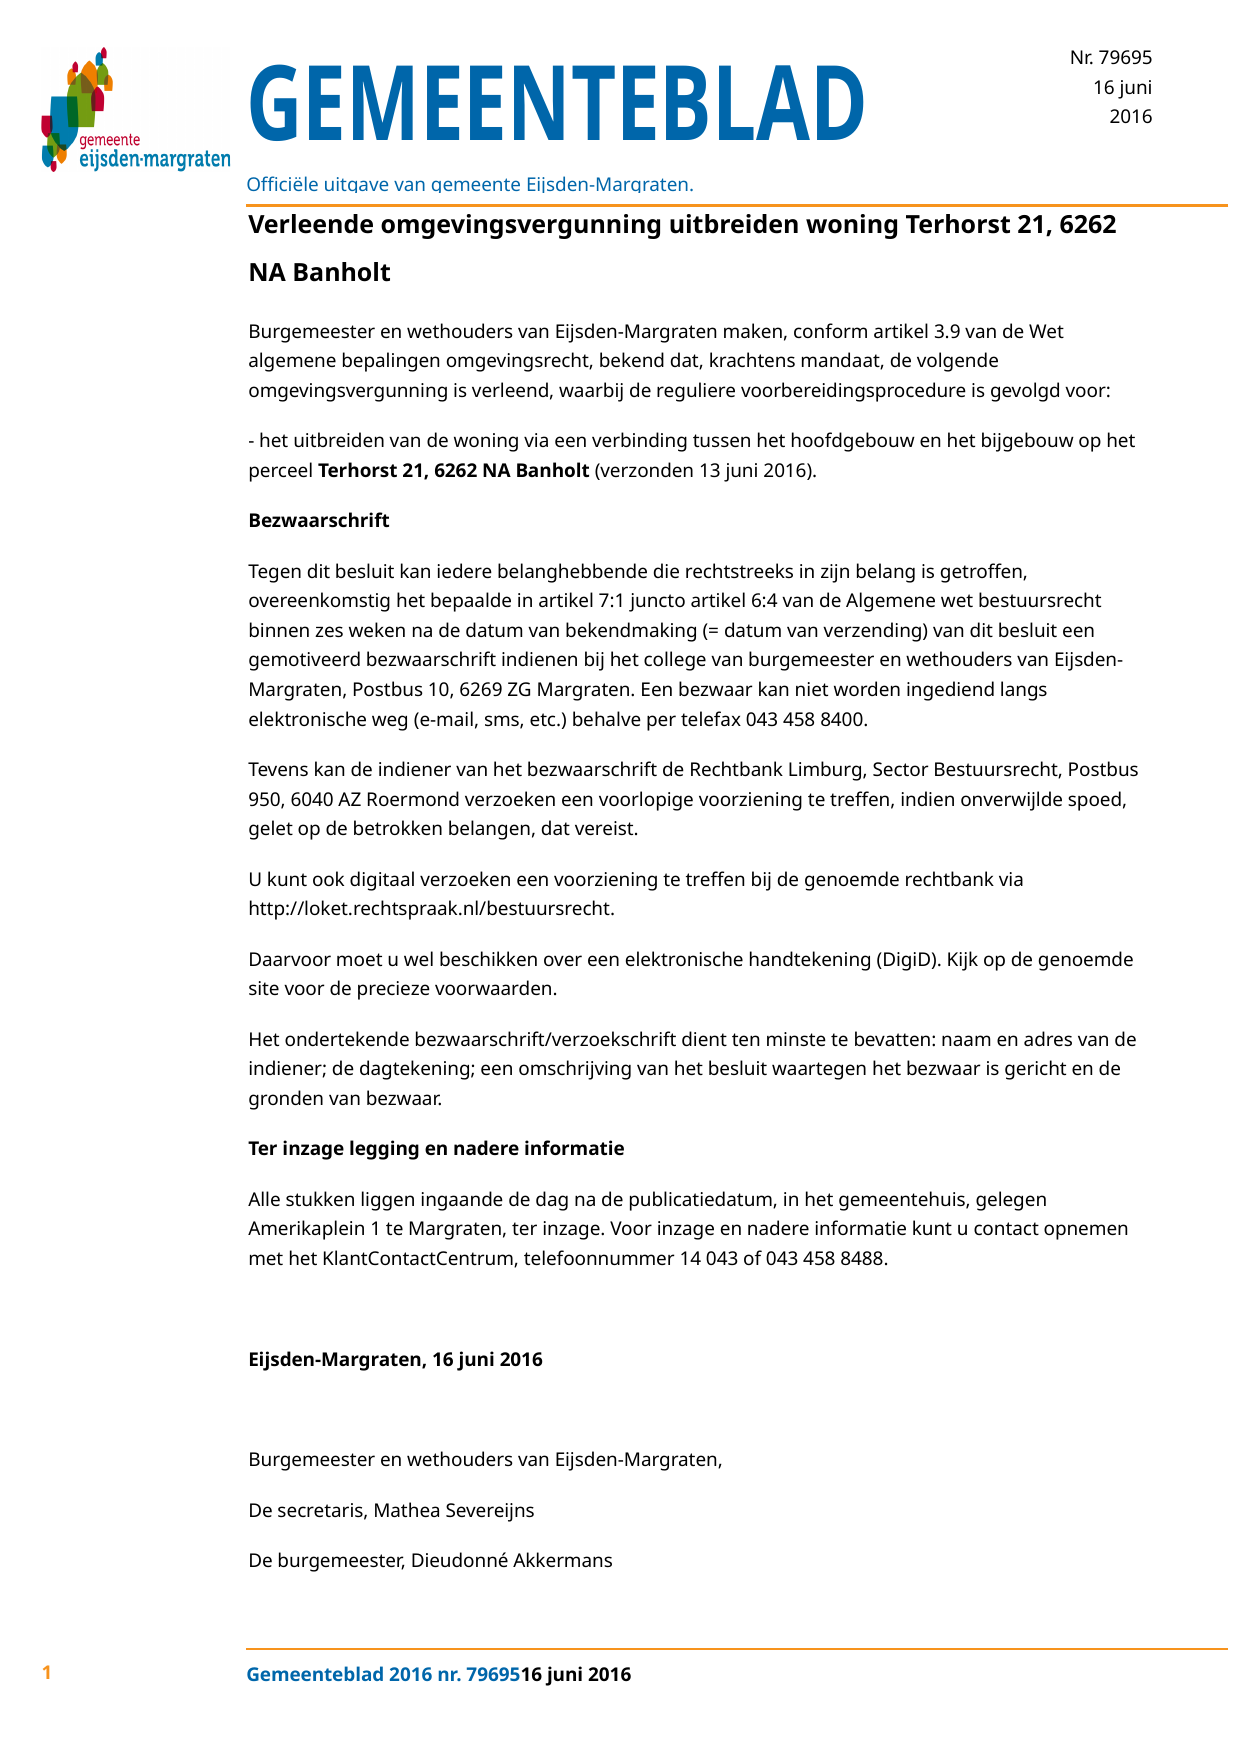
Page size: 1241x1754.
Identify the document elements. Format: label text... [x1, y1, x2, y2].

text Daarvoor moet u wel beschikken over een elektronische handtekening (DigiD). Kijk op de genoemde site voor de precieze voorwaarden. [248, 946, 1152, 1001]
text - het uitbreiden van de woning via een verbinding tussen het hoofdgebouw en het bijgebouw op het perceel Terhorst 21, 6262 NA Banholt (verzonden 13 juni 2016). [248, 427, 1152, 483]
picture [41, 47, 231, 172]
text Het ondertekende bezwaarschrift/verzoekschrift dient ten minste te bevatten: naam en adres van de indiener; de dagtekening; een omschrijving van het besluit waartegen het bezwaar is gericht en de gronden van bezwaar. [248, 1026, 1152, 1111]
text Burgemeester en wethouders van Eijsden-Margraten maken, conform artikel 3.9 van de Wet algemene bepalingen omgevingsrecht, bekend dat, krachtens mandaat, de volgende omgevingsvergunning is verleend, waarbij de reguliere voorbereidingsprocedure is gevolgd voor: [248, 318, 1152, 403]
text Burgemeester en wethouders van Eijsden-Margraten, [248, 1447, 1152, 1472]
text Tevens kan de indiener van het bezwaarschrift de Rechtbank Limburg, Sector Bestuursrecht, Postbus 950, 6040 AZ Roermond verzoeken een voorlopige voorziening te treffen, indien onverwijlde spoed, gelet op de betrokken belangen, dat vereist. [248, 756, 1152, 841]
text Eijsden-Margraten, 16 juni 2016 [248, 1346, 1152, 1372]
text Alle stukken liggen ingaande de dag na de publicatiedatum, in het gemeentehuis, gelegen Amerikaplein 1 te Margraten, ter inzage. Voor inzage en nadere informatie kunt u contact opnemen met het KlantContactCentrum, telefoonnummer 14 043 of 043 458 8488. [248, 1186, 1152, 1271]
text De secretaris, Mathea Severeijns [248, 1497, 1152, 1523]
text Ter inzage legging en nadere informatie [248, 1135, 1152, 1161]
text Verleende omgevingsvergunning uitbreiden woning Terhorst 21, 6262 NA Banholt [248, 207, 1152, 288]
text De burgemeester, Dieudonné Akkermans [248, 1547, 1152, 1573]
text U kunt ook digitaal verzoeken een voorziening te treffen bij de genoemde rechtbank via http://loket.rechtspraak.nl/bestuursrecht. [248, 866, 1152, 921]
text Tegen dit besluit kan iedere belanghebbende die rechtstreeks in zijn belang is getroffen, overeenkomstig het bepaalde in artikel 7:1 juncto artikel 6:4 van de Algemene wet bestuursrecht binnen zes weken na de datum van bekendmaking (= datum van verzending) van dit besluit een gemotiveerd bezwaarschrift indienen bij het college van burgemeester en wethouders van Eijsden-Margraten, Postbus 10, 6269 ZG Margraten. Een bezwaar kan niet worden ingediend langs elektronische weg (e-mail, sms, etc.) behalve per telefax 043 458 8400. [248, 558, 1152, 732]
text Bezwaarschrift [248, 507, 1152, 533]
